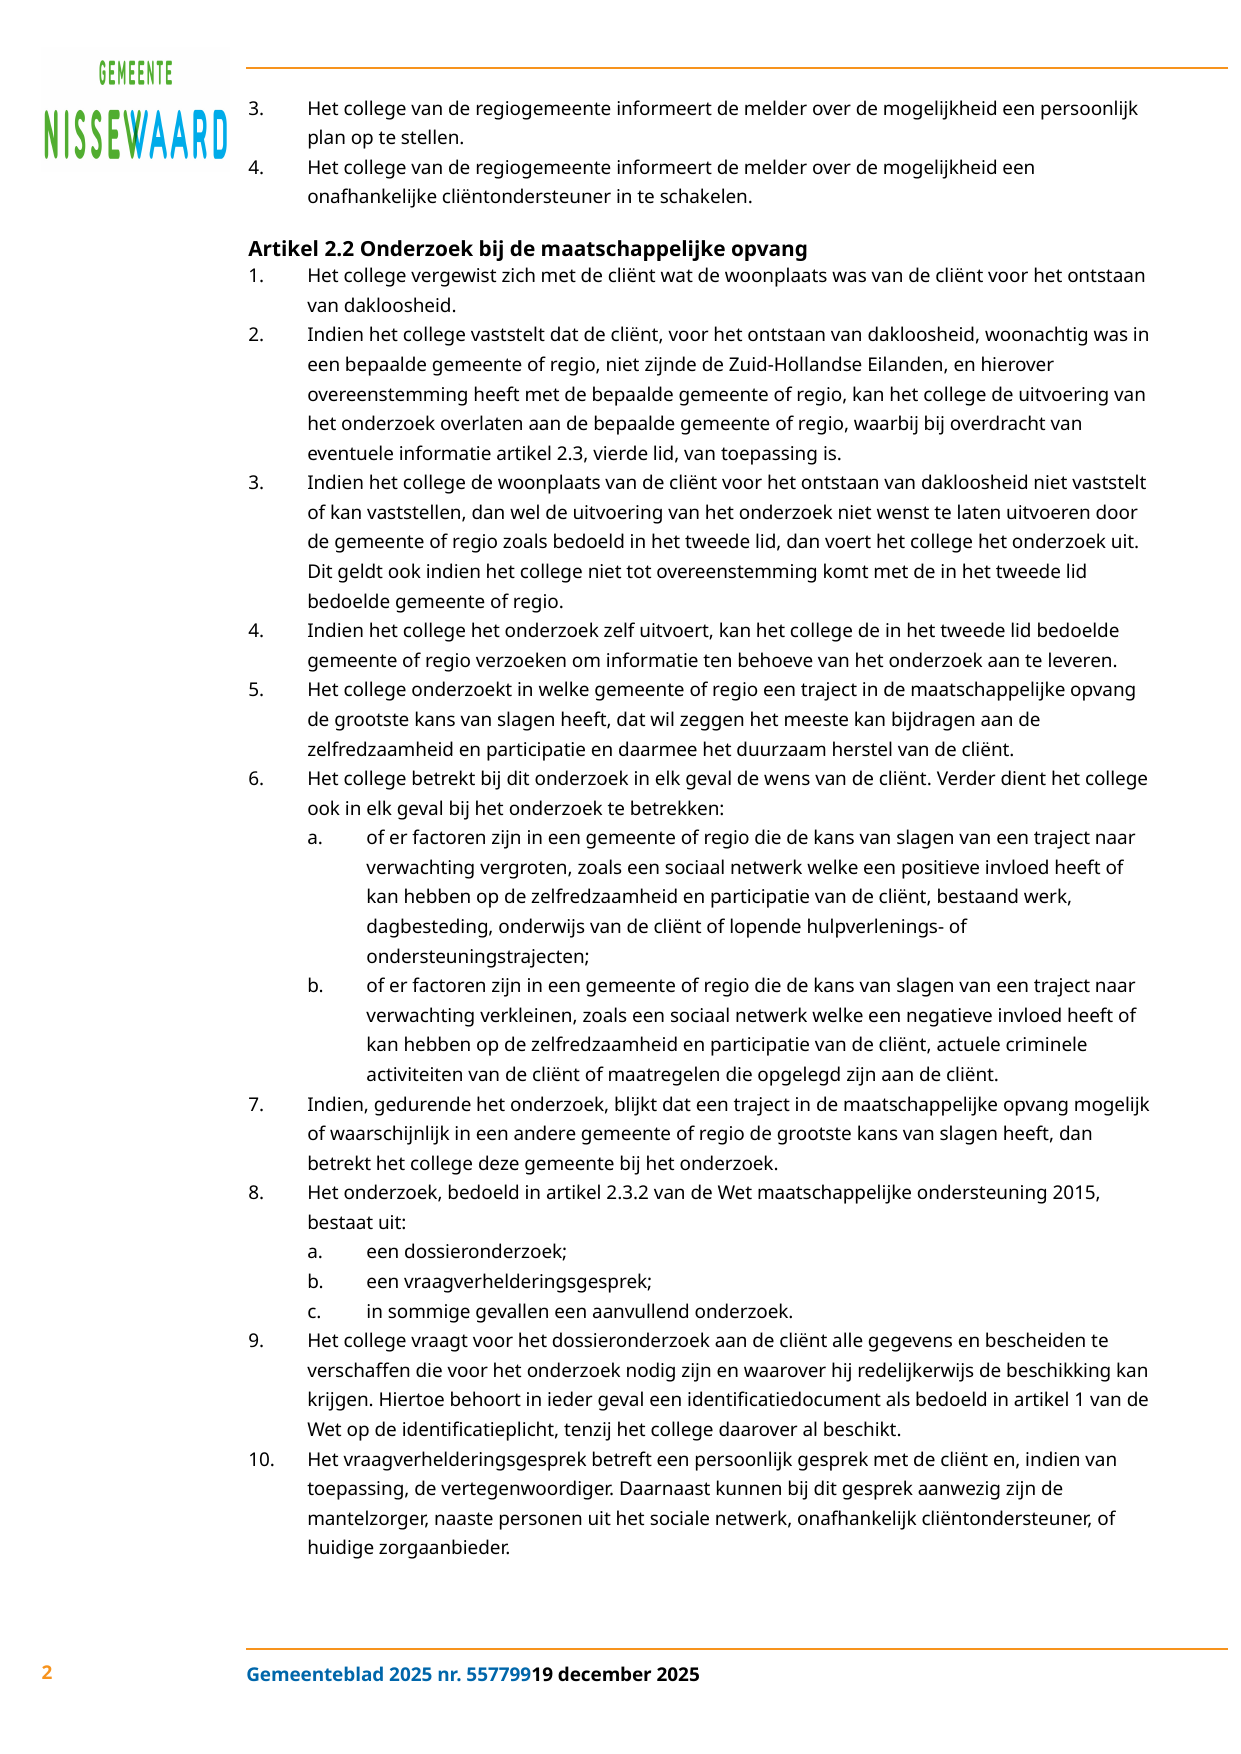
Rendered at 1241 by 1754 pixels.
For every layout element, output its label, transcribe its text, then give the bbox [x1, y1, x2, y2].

list of er factoren zijn in een gemeente of regio die de kans van slagen van een traject naar verwachting verkleinen, zoals een sociaal netwerk welke een negatieve invloed heeft of kan hebben op de zelfredzaamheid en participatie van de cliënt, actuele criminele activiteiten van de cliënt of maatregelen die opgelegd zijn aan de cliënt. [307, 972, 1152, 1087]
list Het vraagverhelderingsgesprek betreft een persoonlijk gesprek met de cliënt en, indien van toepassing, de vertegenwoordiger. Daarnaast kunnen bij dit gesprek aanwezig zijn de mantelzorger, naaste personen uit het sociale netwerk, onafhankelijk cliëntondersteuner, of huidige zorgaanbieder. [248, 1446, 1152, 1560]
list Indien het college de woonplaats van de cliënt voor het ontstaan van dakloosheid niet vaststelt of kan vaststellen, dan wel de uitvoering van het onderzoek niet wenst te laten uitvoeren door de gemeente of regio zoals bedoeld in het tweede lid, dan voert het college het onderzoek uit. Dit geldt ook indien het college niet tot overeenstemming komt met de in het tweede lid bedoelde gemeente of regio. [248, 469, 1152, 613]
picture [41, 47, 231, 172]
list Het college vergewist zich met de cliënt wat de woonplaats was van de cliënt voor het ontstaan van dakloosheid. [248, 262, 1152, 318]
list of er factoren zijn in een gemeente of regio die de kans van slagen van een traject naar verwachting vergroten, zoals een sociaal netwerk welke een positieve invloed heeft of kan hebben op de zelfredzaamheid en participatie van de cliënt, bestaand werk, dagbesteding, onderwijs van de cliënt of lopende hulpverlenings- of ondersteuningstrajecten; [307, 824, 1152, 968]
list Het college van de regiogemeente informeert de melder over de mogelijkheid een persoonlijk plan op te stellen. [248, 95, 1152, 150]
list Het college vraagt voor het dossieronderzoek aan de cliënt alle gegevens en bescheiden te verschaffen die voor het onderzoek nodig zijn en waarover hij redelijkerwijs de beschikking kan krijgen. Hiertoe behoort in ieder geval een identificatiedocument als bedoeld in artikel 1 van de Wet op de identificatieplicht, tenzij het college daarover al beschikt. [248, 1327, 1152, 1442]
list een dossieronderzoek; [307, 1239, 1152, 1264]
list Het college van de regiogemeente informeert de melder over de mogelijkheid een onafhankelijke cliëntondersteuner in te schakelen. [248, 154, 1152, 209]
list Het college betrekt bij dit onderzoek in elk geval de wens van de cliënt. Verder dient het college ook in elk geval bij het onderzoek te betrekken: [248, 765, 1152, 821]
list Het onderzoek, bedoeld in artikel 2.3.2 van de Wet maatschappelijke ondersteuning 2015, bestaat uit: [248, 1179, 1152, 1235]
list Indien, gedurende het onderzoek, blijkt dat een traject in de maatschappelijke opvang mogelijk of waarschijnlijk in een andere gemeente of regio de grootste kans van slagen heeft, dan betrekt het college deze gemeente bij het onderzoek. [248, 1091, 1152, 1176]
list in sommige gevallen een aanvullend onderzoek. [307, 1298, 1152, 1323]
list Indien het college het onderzoek zelf uitvoert, kan het college de in het tweede lid bedoelde gemeente of regio verzoeken om informatie ten behoeve van het onderzoek aan te leveren. [248, 617, 1152, 673]
list een vraagverhelderingsgesprek; [307, 1268, 1152, 1294]
text Artikel 2.2 Onderzoek bij de maatschappelijke opvang [248, 234, 1152, 262]
list Het college onderzoekt in welke gemeente of regio een traject in de maatschappelijke opvang de grootste kans van slagen heeft, dat wil zeggen het meeste kan bijdragen aan de zelfredzaamheid en participatie en daarmee het duurzaam herstel van de cliënt. [248, 677, 1152, 761]
list Indien het college vaststelt dat de cliënt, voor het ontstaan van dakloosheid, woonachtig was in een bepaalde gemeente of regio, niet zijnde de Zuid-Hollandse Eilanden, en hierover overeenstemming heeft met de bepaalde gemeente of regio, kan het college de uitvoering van het onderzoek overlaten aan de bepaalde gemeente of regio, waarbij bij overdracht van eventuele informatie artikel 2.3, vierde lid, van toepassing is. [248, 322, 1152, 466]
